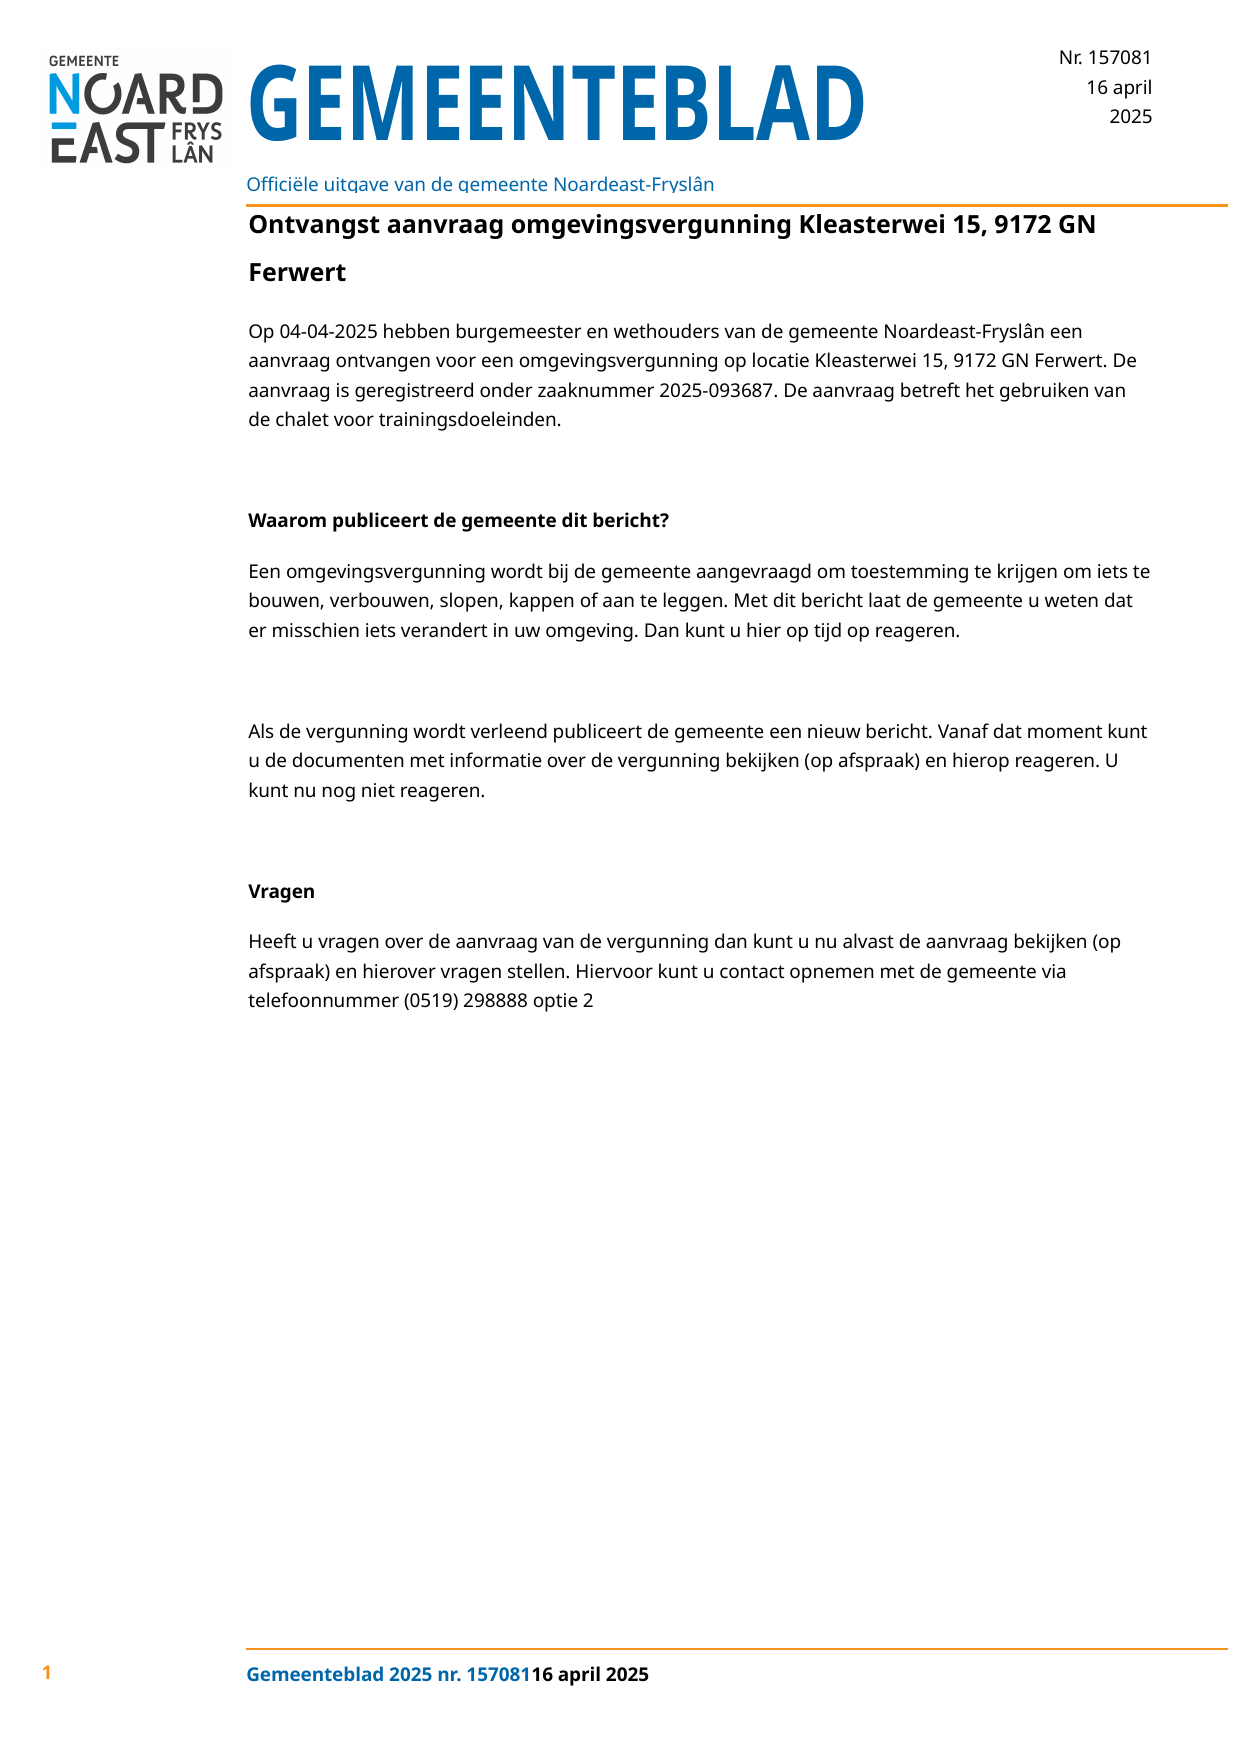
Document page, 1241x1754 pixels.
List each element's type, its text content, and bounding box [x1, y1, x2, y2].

picture [41, 47, 231, 172]
text Vragen [248, 878, 1152, 904]
text Heeft u vragen over de aanvraag van de vergunning dan kunt u nu alvast de aanvraag bekijken (op afspraak) en hierover vragen stellen. Hiervoor kunt u contact opnemen met de gemeente via telefoonnummer (0519) 298888 optie 2 [248, 928, 1152, 1013]
text Waarom publiceert de gemeente dit bericht? [248, 507, 1152, 533]
text Ontvangst aanvraag omgevingsvergunning Kleasterwei 15, 9172 GN Ferwert [248, 207, 1152, 288]
text Een omgevingsvergunning wordt bij de gemeente aangevraagd om toestemming te krijgen om iets te bouwen, verbouwen, slopen, kappen of aan te leggen. Met dit bericht laat de gemeente u weten dat er misschien iets verandert in uw omgeving. Dan kunt u hier op tijd op reageren. [248, 558, 1152, 643]
text Als de vergunning wordt verleend publiceert de gemeente een nieuw bericht. Vanaf dat moment kunt u de documenten met informatie over de vergunning bekijken (op afspraak) en hierop reageren. U kunt nu nog niet reageren. [248, 718, 1152, 803]
text Op 04-04-2025 hebben burgemeester en wethouders van de gemeente Noardeast-Fryslân een aanvraag ontvangen voor een omgevingsvergunning op locatie Kleasterwei 15, 9172 GN Ferwert. De aanvraag is geregistreerd onder zaaknummer 2025-093687. De aanvraag betreft het gebruiken van de chalet voor trainingsdoeleinden. [248, 318, 1152, 432]
